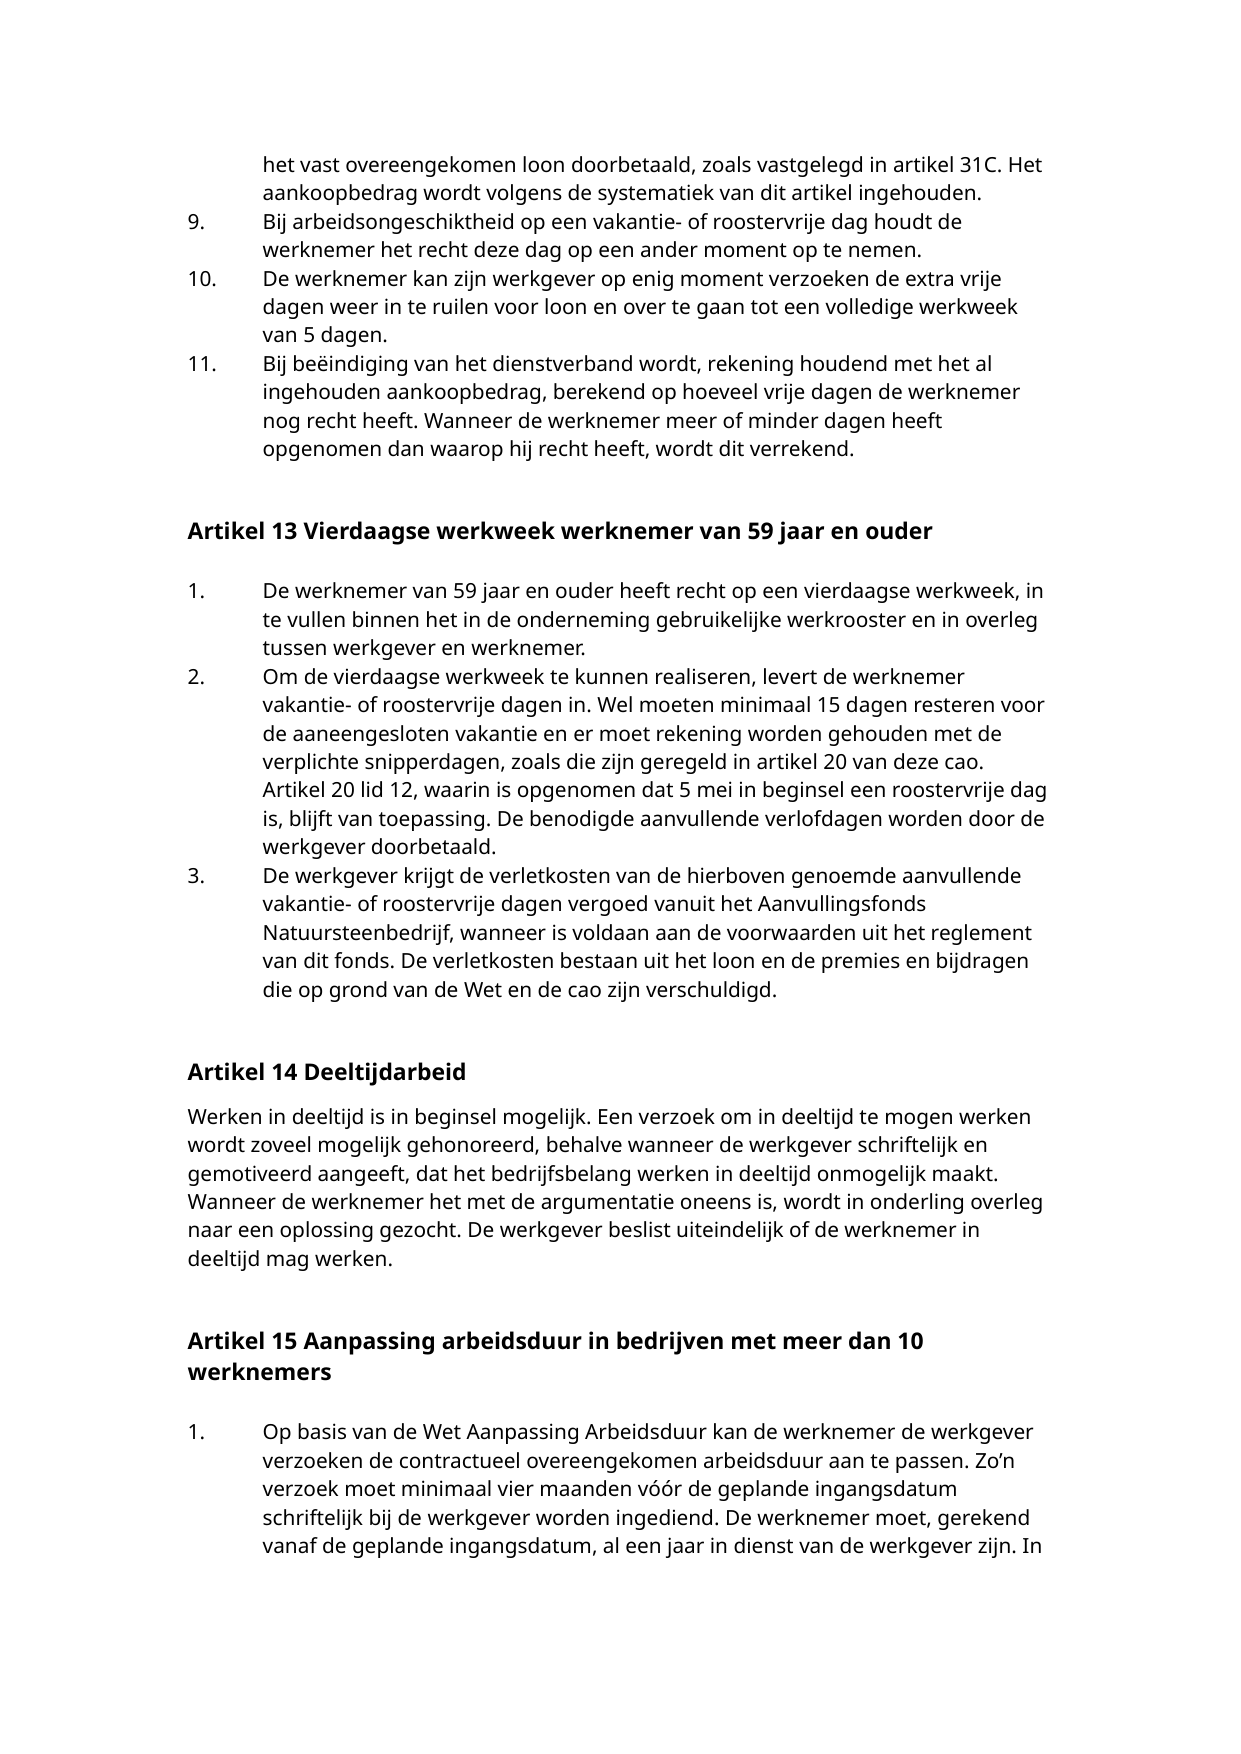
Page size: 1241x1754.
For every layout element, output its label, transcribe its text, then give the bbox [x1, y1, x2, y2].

list De werkgever krijgt de verletkosten van de hierboven genoemde aanvullende vakantie- of roostervrije dagen vergoed vanuit het Aanvullingsfonds Natuursteenbedrijf, wanneer is voldaan aan de voorwaarden uit het reglement van dit fonds. De verletkosten bestaan uit het loon en de premies en bijdragen die op grond van de Wet en de cao zijn verschuldigd. [187, 861, 1053, 1003]
subtitle Artikel 13 Vierdaagse werkweek werknemer van 59 jaar en ouder [187, 515, 1053, 547]
text Werken in deeltijd is in beginsel mogelijk. Een verzoek om in deeltijd te mogen werken wordt zoveel mogelijk gehonoreerd, behalve wanneer de werkgever schriftelijk en gemotiveerd aangeeft, dat het bedrijfsbelang werken in deeltijd onmogelijk maakt. Wanneer de werknemer het met de argumentatie oneens is, wordt in onderling overleg naar een oplossing gezocht. De werkgever beslist uiteindelijk of de werknemer in deeltijd mag werken. [187, 1102, 1053, 1272]
list Om de vierdaagse werkweek te kunnen realiseren, levert de werknemer vakantie- of roostervrije dagen in. Wel moeten minimaal 15 dagen resteren voor de aaneengesloten vakantie en er moet rekening worden gehouden met de verplichte snipperdagen, zoals die zijn geregeld in artikel 20 van deze cao. Artikel 20 lid 12, waarin is opgenomen dat 5 mei in beginsel een roostervrije dag is, blijft van toepassing. De benodigde aanvullende verlofdagen worden door de werkgever doorbetaald. [187, 662, 1053, 861]
list Op basis van de Wet Aanpassing Arbeidsduur kan de werknemer de werkgever verzoeken de contractueel overeengekomen arbeidsduur aan te passen. Zo’n verzoek moet minimaal vier maanden vóór de geplande ingangsdatum schriftelijk bij de werkgever worden ingediend. De werknemer moet, gerekend vanaf de geplande ingangsdatum, al een jaar in dienst van de werkgever zijn. In [187, 1417, 1053, 1560]
subtitle Artikel 14 Deeltijdarbeid [187, 1056, 1053, 1087]
list Bij arbeidsongeschiktheid op een vakantie- of roostervrije dag houdt de werknemer het recht deze dag op een ander moment op te nemen. [187, 207, 1053, 264]
list Bij beëindiging van het dienstverband wordt, rekening houdend met het al ingehouden aankoopbedrag, berekend op hoeveel vrije dagen de werknemer nog recht heeft. Wanneer de werknemer meer of minder dagen heeft opgenomen dan waarop hij recht heeft, wordt dit verrekend. [187, 349, 1053, 463]
subtitle Artikel 15 Aanpassing arbeidsduur in bedrijven met meer dan 10 werknemers [187, 1325, 1053, 1387]
list De werknemer van 59 jaar en ouder heeft recht op een vierdaagse werkweek, in te vullen binnen het in de onderneming gebruikelijke werkrooster en in overleg tussen werkgever en werknemer. [187, 577, 1053, 662]
list De werknemer kan zijn werkgever op enig moment verzoeken de extra vrije dagen weer in te ruilen voor loon en over te gaan tot een volledige werkweek van 5 dagen. [187, 264, 1053, 349]
list het vast overeengekomen loon doorbetaald, zoals vastgelegd in artikel 31C. Het aankoopbedrag wordt volgens de systematiek van dit artikel ingehouden. [187, 150, 1053, 207]
